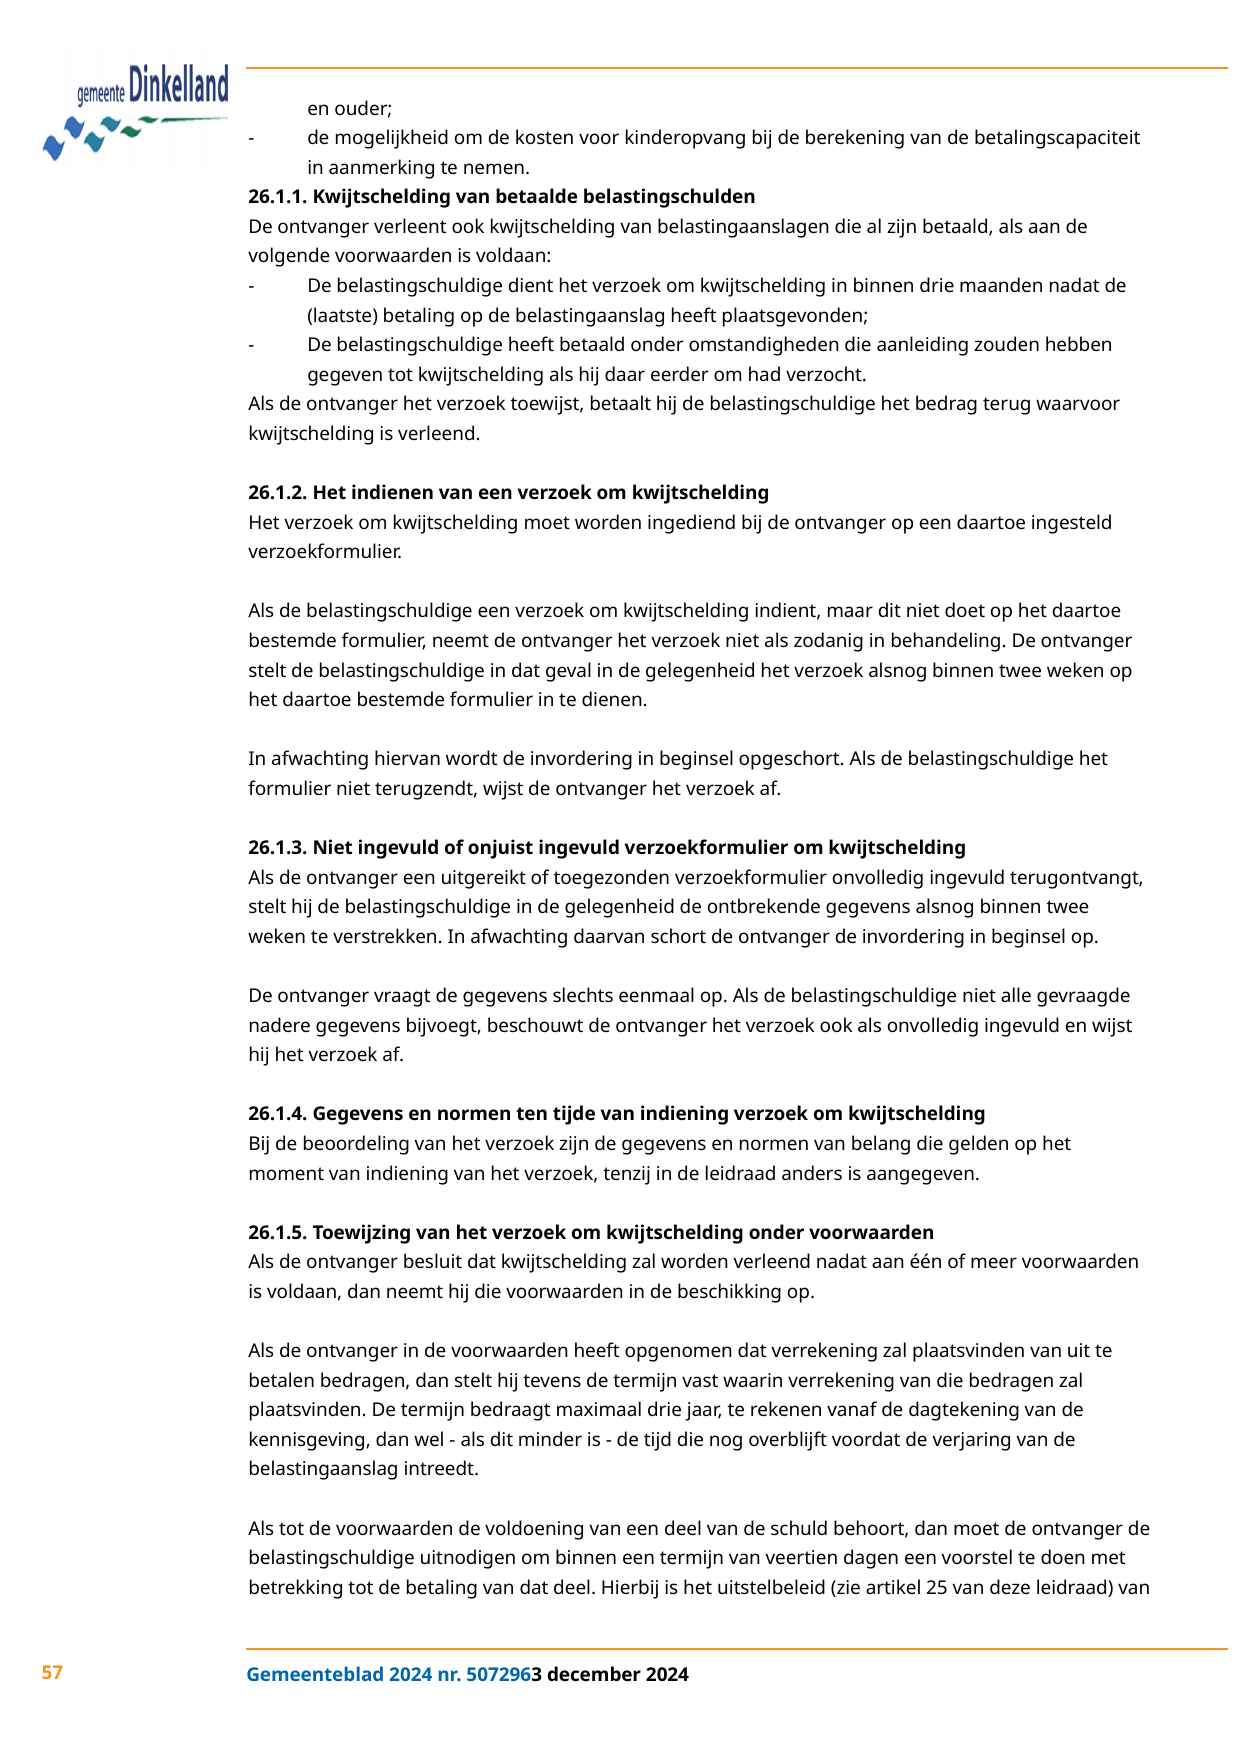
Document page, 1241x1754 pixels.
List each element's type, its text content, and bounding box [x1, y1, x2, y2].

text 26.1.4. Gegevens en normen ten tijde van indiening verzoek om kwijtschelding [248, 1101, 1152, 1126]
list en ouder; [248, 95, 1152, 121]
text De ontvanger verleent ook kwijtschelding van belastingaanslagen die al zijn betaald, als aan de volgende voorwaarden is voldaan: [248, 213, 1152, 268]
text Als de ontvanger besluit dat kwijtschelding zal worden verleend nadat aan één of meer voorwaarden is voldaan, dan neemt hij die voorwaarden in de beschikking op. [248, 1248, 1152, 1304]
text Als tot de voorwaarden de voldoening van een deel van de schuld behoort, dan moet de ontvanger de belastingschuldige uitnodigen om binnen een termijn van veertien dagen een voorstel te doen met betrekking tot de betaling van dat deel. Hierbij is het uitstelbeleid (zie artikel 25 van deze leidraad) van [248, 1515, 1152, 1600]
text In afwachting hiervan wordt de invordering in beginsel opgeschort. Als de belastingschuldige het formulier niet terugzendt, wijst de ontvanger het verzoek af. [248, 746, 1152, 801]
list De belastingschuldige heeft betaald onder omstandigheden die aanleiding zouden hebben gegeven tot kwijtschelding als hij daar eerder om had verzocht. [248, 331, 1152, 387]
list de mogelijkheid om de kosten voor kinderopvang bij de berekening van de betalingscapaciteit in aanmerking te nemen. [248, 124, 1152, 180]
text Bij de beoordeling van het verzoek zijn de gegevens en normen van belang die gelden op het moment van indiening van het verzoek, tenzij in de leidraad anders is aangegeven. [248, 1130, 1152, 1186]
text 26.1.5. Toewijzing van het verzoek om kwijtschelding onder voorwaarden [248, 1219, 1152, 1245]
text 26.1.2. Het indienen van een verzoek om kwijtschelding [248, 479, 1152, 505]
text Als de ontvanger een uitgereikt of toegezonden verzoekformulier onvolledig ingevuld terugontvangt, stelt hij de belastingschuldige in de gelegenheid de ontbrekende gegevens alsnog binnen twee weken te verstrekken. In afwachting daarvan schort de ontvanger de invordering in beginsel op. [248, 864, 1152, 949]
text Als de belastingschuldige een verzoek om kwijtschelding indient, maar dit niet doet op het daartoe bestemde formulier, neemt de ontvanger het verzoek niet als zodanig in behandeling. De ontvanger stelt de belastingschuldige in dat geval in de gelegenheid het verzoek alsnog binnen twee weken op het daartoe bestemde formulier in te dienen. [248, 598, 1152, 712]
text 26.1.1. Kwijtschelding van betaalde belastingschulden [248, 183, 1152, 209]
text Het verzoek om kwijtschelding moet worden ingediend bij de ontvanger op een daartoe ingesteld verzoekformulier. [248, 509, 1152, 564]
picture [41, 47, 231, 172]
text Als de ontvanger in de voorwaarden heeft opgenomen dat verrekening zal plaatsvinden van uit te betalen bedragen, dan stelt hij tevens de termijn vast waarin verrekening van die bedragen zal plaatsvinden. De termijn bedraagt maximaal drie jaar, te rekenen vanaf de dagtekening van de kennisgeving, dan wel - als dit minder is - de tijd die nog overblijft voordat de verjaring van de belastingaanslag intreedt. [248, 1337, 1152, 1481]
text Als de ontvanger het verzoek toewijst, betaalt hij de belastingschuldige het bedrag terug waarvoor kwijtschelding is verleend. [248, 391, 1152, 446]
text De ontvanger vraagt de gegevens slechts eenmaal op. Als de belastingschuldige niet alle gevraagde nadere gegevens bijvoegt, beschouwt de ontvanger het verzoek ook als onvolledig ingevuld en wijst hij het verzoek af. [248, 982, 1152, 1067]
list De belastingschuldige dient het verzoek om kwijtschelding in binnen drie maanden nadat de (laatste) betaling op de belastingaanslag heeft plaatsgevonden; [248, 272, 1152, 328]
text 26.1.3. Niet ingevuld of onjuist ingevuld verzoekformulier om kwijtschelding [248, 834, 1152, 860]
